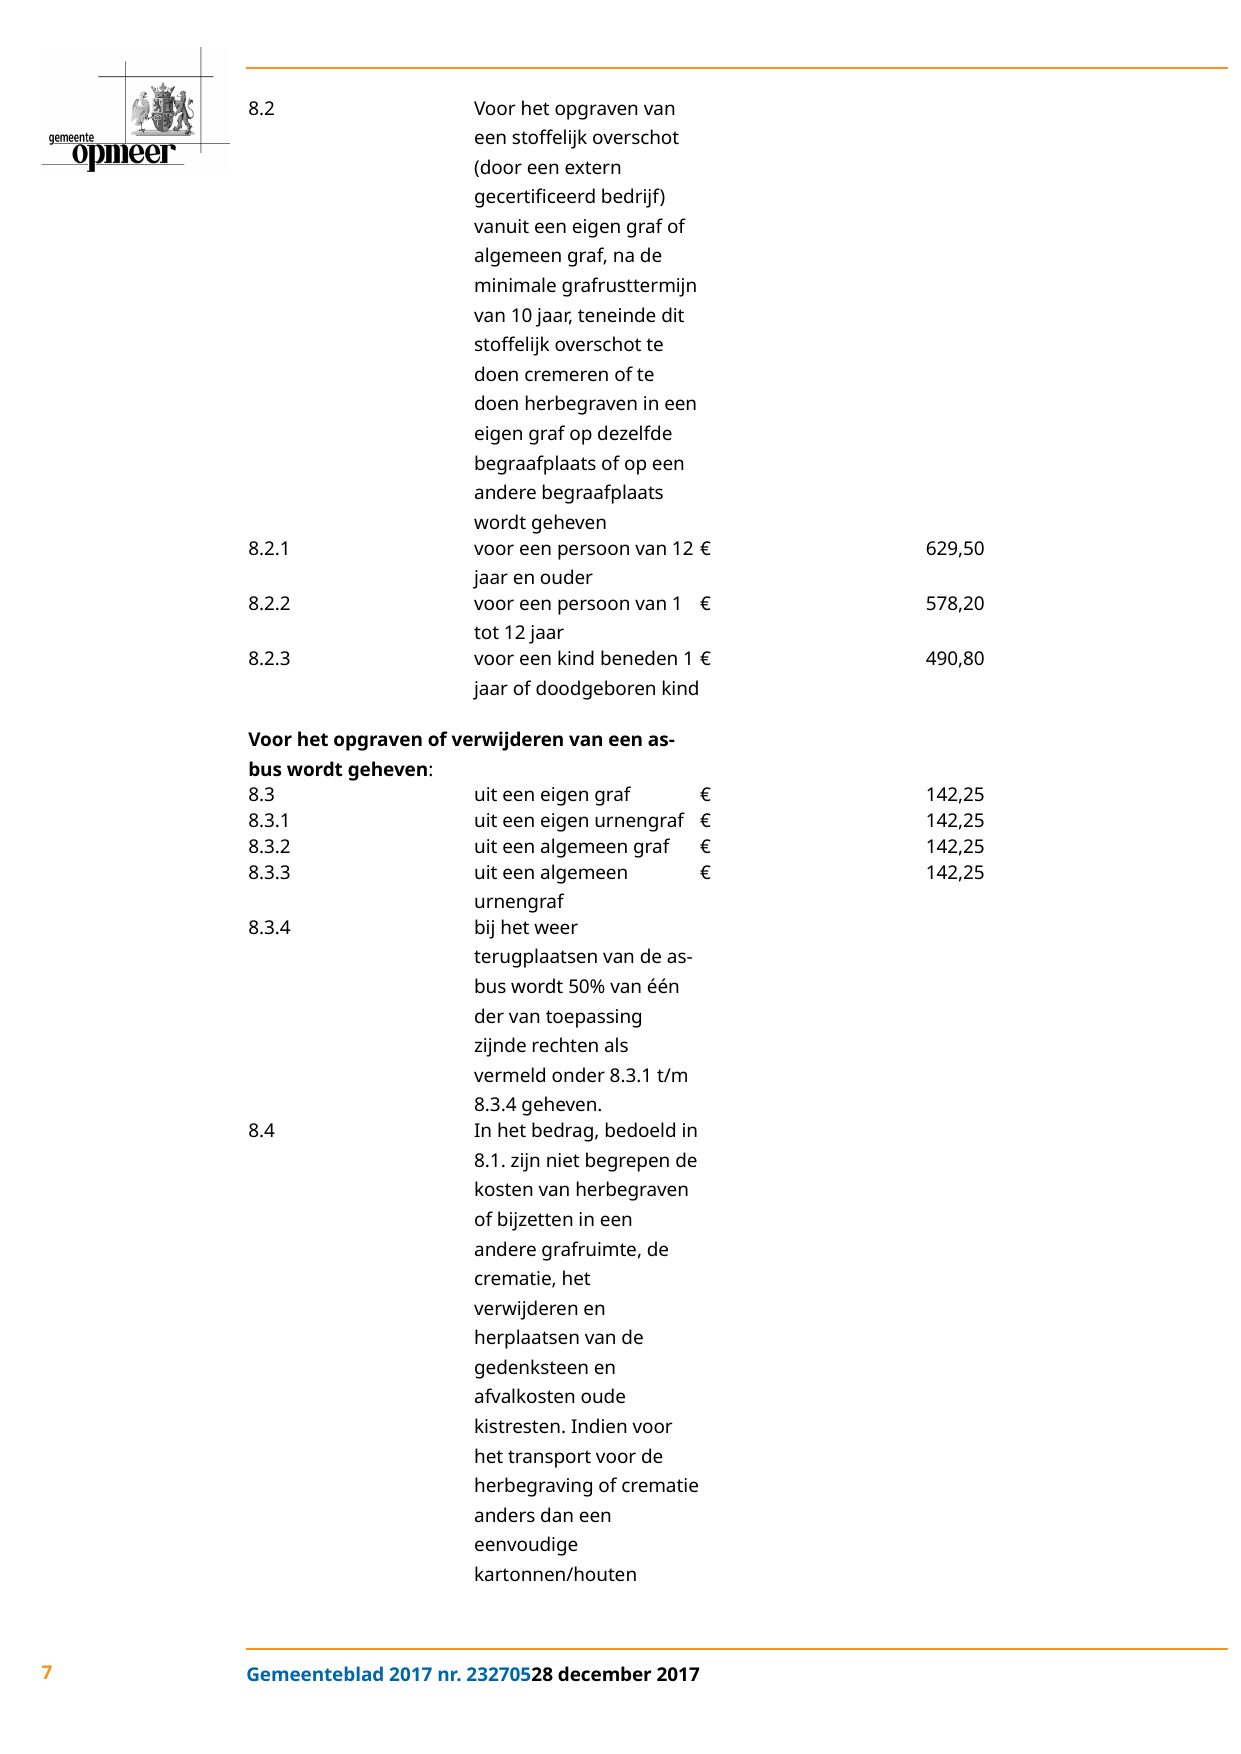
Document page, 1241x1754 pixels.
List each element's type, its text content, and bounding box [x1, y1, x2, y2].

table_cell 8.2.1 [248, 535, 474, 590]
table_cell € [700, 645, 926, 701]
table_cell € [700, 859, 926, 914]
table_cell voor een persoon van 12 jaar en ouder [474, 535, 700, 590]
table_cell [700, 726, 926, 782]
table_cell 8.2.3 [248, 645, 474, 701]
table_cell voor een persoon van 1 tot 12 jaar [474, 590, 700, 645]
table_cell 8.3.4 [248, 914, 474, 1117]
table_cell bij het weer terugplaatsen van de as-bus wordt 50% van één der van toepassing zijnde rechten als vermeld onder 8.3.1 t/m 8.3.4 geheven. [474, 914, 700, 1117]
table_cell [700, 914, 926, 1117]
table_cell [700, 95, 926, 535]
table_cell € [700, 782, 926, 807]
table_cell uit een algemeen graf [474, 833, 700, 859]
table_cell 8.3 [248, 782, 474, 807]
table_cell 8.2.2 [248, 590, 474, 645]
table_cell [248, 701, 474, 726]
table_cell 8.3.1 [248, 808, 474, 833]
table_cell 8.2 [248, 95, 474, 535]
table_cell 142,25 [926, 808, 1152, 833]
table_cell 8.4 [248, 1118, 474, 1587]
table_cell [700, 1118, 926, 1587]
table_cell uit een algemeen urnengraf [474, 859, 700, 914]
table_cell [474, 701, 700, 726]
table_cell € [700, 808, 926, 833]
table_cell € [700, 590, 926, 645]
table_cell [926, 726, 1152, 782]
table_cell voor een kind beneden 1 jaar of doodgeboren kind [474, 645, 700, 701]
table_cell € [700, 535, 926, 590]
table_cell uit een eigen urnengraf [474, 808, 700, 833]
table_cell 8.3.2 [248, 833, 474, 859]
table_cell 142,25 [926, 859, 1152, 914]
table_cell [926, 701, 1152, 726]
table_cell 578,20 [926, 590, 1152, 645]
table_cell € [700, 833, 926, 859]
table_cell [926, 1118, 1152, 1587]
table_cell [700, 701, 926, 726]
table_cell In het bedrag, bedoeld in 8.1. zijn niet begrepen de kosten van herbegraven of bijzetten in een andere grafruimte, de crematie, het verwijderen en herplaatsen van de gedenksteen en afvalkosten oude kistresten. Indien voor het transport voor de herbegraving of crematie anders dan een eenvoudige kartonnen/houten [474, 1118, 700, 1587]
table_cell 142,25 [926, 782, 1152, 807]
table_cell 629,50 [926, 535, 1152, 590]
table_cell [926, 914, 1152, 1117]
table_cell [926, 95, 1152, 535]
table_cell uit een eigen graf [474, 782, 700, 807]
picture [41, 47, 231, 172]
table_cell 8.3.3 [248, 859, 474, 914]
table_cell Voor het opgraven of verwijderen van een as-bus wordt geheven: [248, 726, 700, 782]
table_cell 142,25 [926, 833, 1152, 859]
table_cell 490,80 [926, 645, 1152, 701]
table_cell Voor het opgraven van een stoffelijk overschot (door een extern gecertificeerd bedrijf) vanuit een eigen graf of algemeen graf, na de minimale grafrusttermijn van 10 jaar, teneinde dit stoffelijk overschot te doen cremeren of te doen herbegraven in een eigen graf op dezelfde begraafplaats of op een andere begraafplaats wordt geheven [474, 95, 700, 535]
